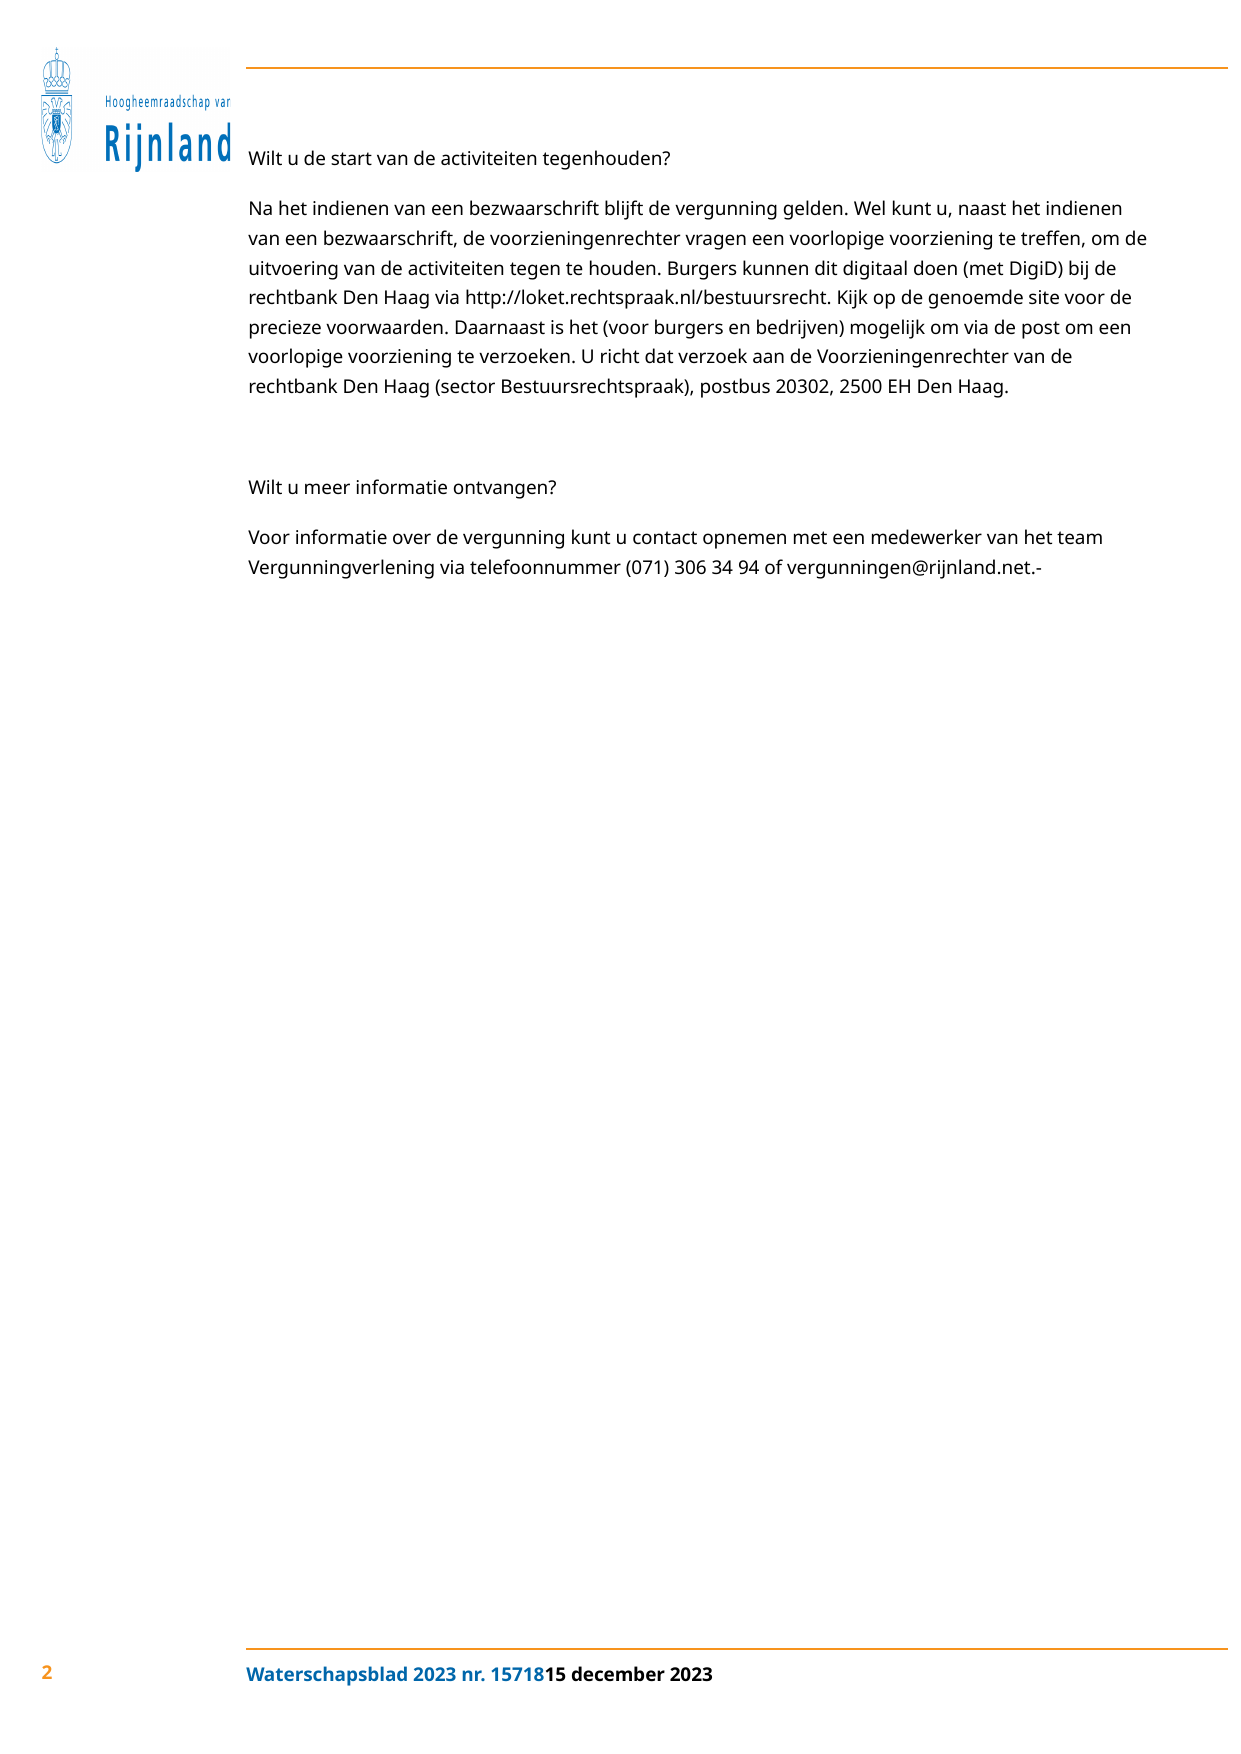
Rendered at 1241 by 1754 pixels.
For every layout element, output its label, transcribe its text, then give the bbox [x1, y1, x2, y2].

text Na het indienen van een bezwaarschrift blijft de vergunning gelden. Wel kunt u, naast het indienen van een bezwaarschrift, de voorzieningenrechter vragen een voorlopige voorziening te treffen, om de uitvoering van de activiteiten tegen te houden. Burgers kunnen dit digitaal doen (met DigiD) bij de rechtbank Den Haag via http://loket.rechtspraak.nl/bestuursrecht. Kijk op de genoemde site voor de precieze voorwaarden. Daarnaast is het (voor burgers en bedrijven) mogelijk om via de post om een voorlopige voorziening te verzoeken. U richt dat verzoek aan de Voorzieningenrechter van de rechtbank Den Haag (sector Bestuursrechtspraak), postbus 20302, 2500 EH Den Haag. [248, 196, 1152, 399]
picture [41, 47, 231, 172]
text Wilt u de start van de activiteiten tegenhouden? [248, 145, 1152, 171]
text Voor informatie over de vergunning kunt u contact opnemen met een medewerker van het team Vergunningverlening via telefoonnummer (071) 306 34 94 of vergunningen@rijnland.net.- [248, 524, 1152, 580]
text Wilt u meer informatie ontvangen? [248, 474, 1152, 500]
